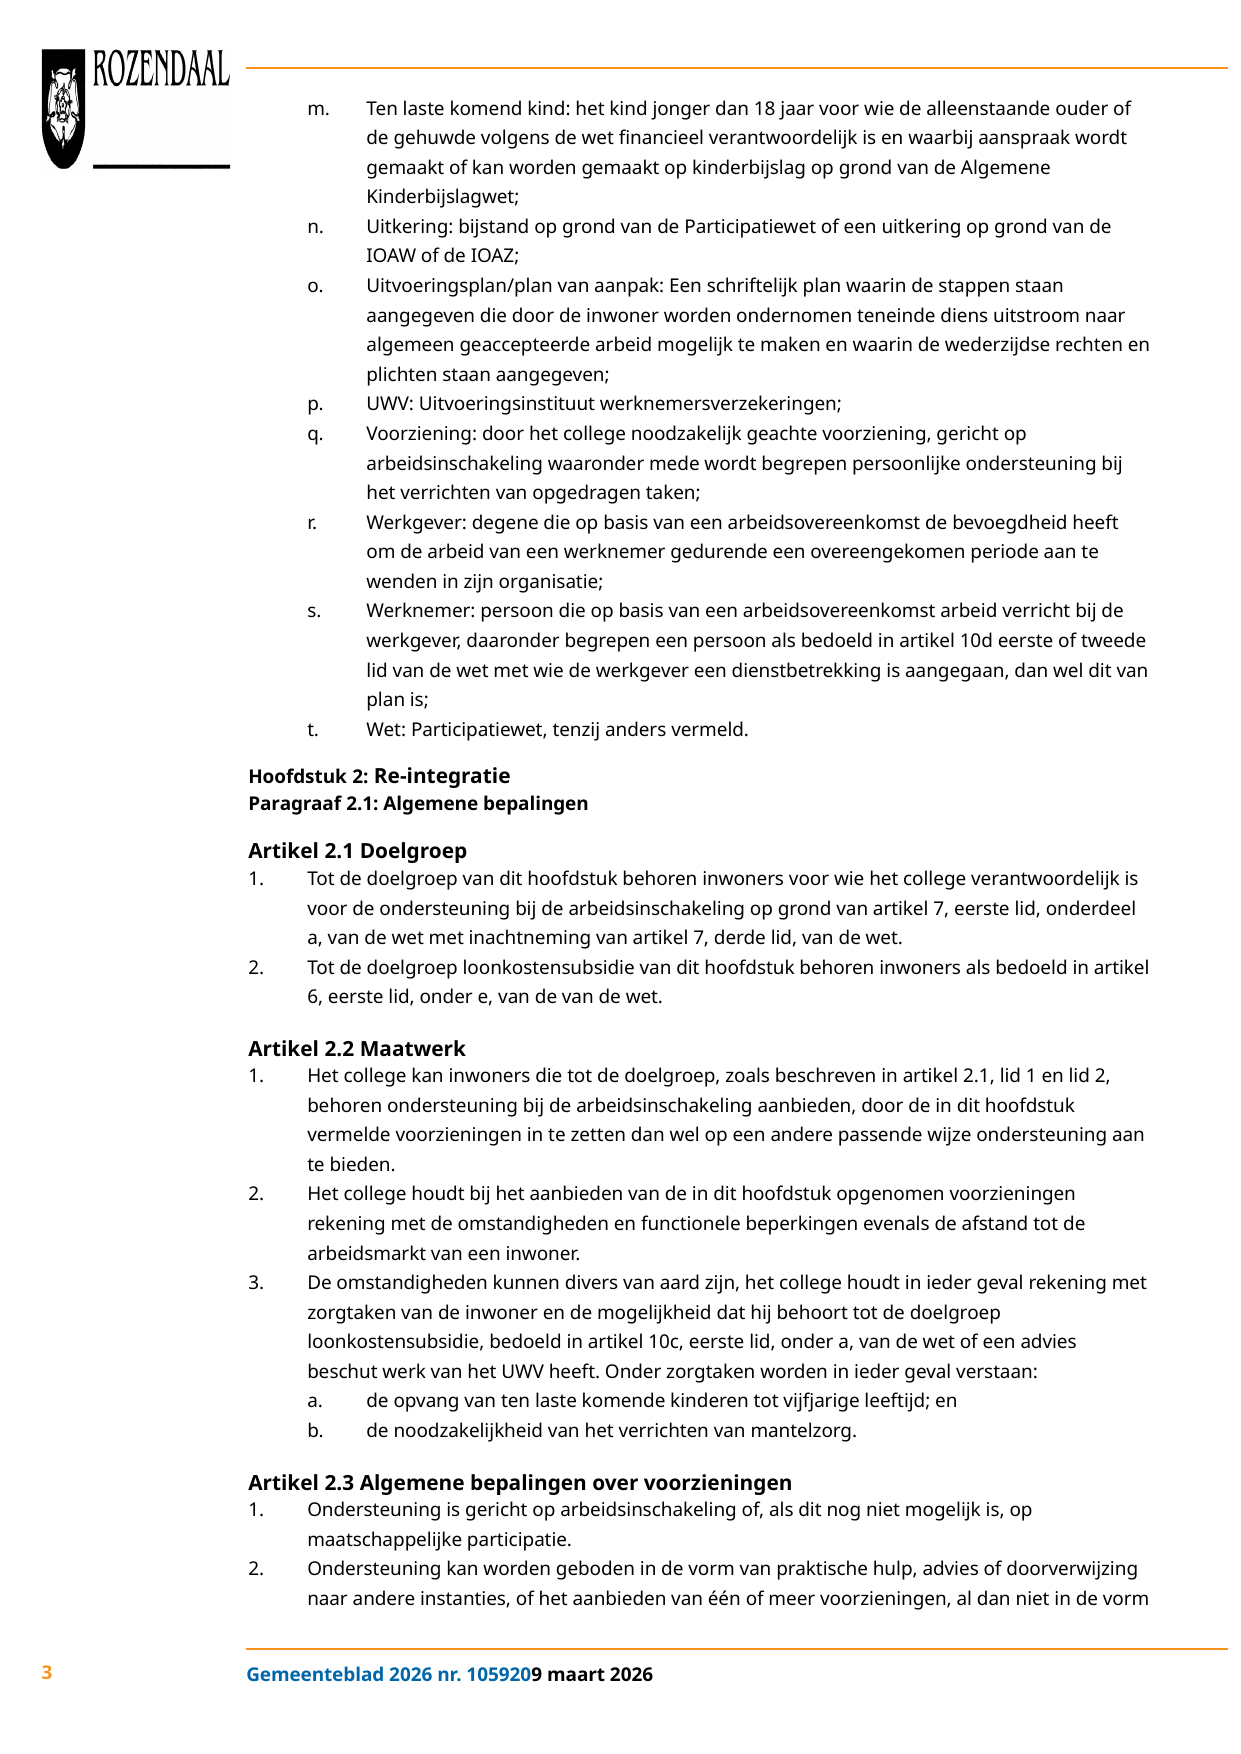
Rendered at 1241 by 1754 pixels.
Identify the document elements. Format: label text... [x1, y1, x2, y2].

list Tot de doelgroep van dit hoofdstuk behoren inwoners voor wie het college verantwoordelijk is voor de ondersteuning bij de arbeidsinschakeling op grond van artikel 7, eerste lid, onderdeel a, van de wet met inachtneming van artikel 7, derde lid, van de wet. [248, 865, 1152, 950]
list De omstandigheden kunnen divers van aard zijn, het college houdt in ieder geval rekening met zorgtaken van de inwoner en de mogelijkheid dat hij behoort tot de doelgroep loonkostensubsidie, bedoeld in artikel 10c, eerste lid, onder a, van de wet of een advies beschut werk van het UWV heeft. Onder zorgtaken worden in ieder geval verstaan: [248, 1269, 1152, 1384]
list Ondersteuning is gericht op arbeidsinschakeling of, als dit nog niet mogelijk is, op maatschappelijke participatie. [248, 1496, 1152, 1551]
text Artikel 2.1 Doelgroep [248, 837, 1152, 865]
list Ten laste komend kind: het kind jonger dan 18 jaar voor wie de alleenstaande ouder of de gehuwde volgens de wet financieel verantwoordelijk is en waarbij aanspraak wordt gemaakt of kan worden gemaakt op kinderbijslag op grond van de Algemene Kinderbijslagwet; [307, 95, 1152, 209]
text Artikel 2.2 Maatwerk [248, 1034, 1152, 1062]
list Ondersteuning kan worden geboden in de vorm van praktische hulp, advies of doorverwijzing naar andere instanties, of het aanbieden van één of meer voorzieningen, al dan niet in de vorm [248, 1555, 1152, 1611]
list Uitvoeringsplan/plan van aanpak: Een schriftelijk plan waarin de stappen staan aangegeven die door de inwoner worden ondernomen teneinde diens uitstroom naar algemeen geaccepteerde arbeid mogelijk te maken en waarin de wederzijdse rechten en plichten staan aangegeven; [307, 272, 1152, 387]
list Werknemer: persoon die op basis van een arbeidsovereenkomst arbeid verricht bij de werkgever, daaronder begrepen een persoon als bedoeld in artikel 10d eerste of tweede lid van de wet met wie de werkgever een dienstbetrekking is aangegaan, dan wel dit van plan is; [307, 598, 1152, 712]
text Artikel 2.3 Algemene bepalingen over voorzieningen [248, 1468, 1152, 1496]
list de noodzakelijkheid van het verrichten van mantelzorg. [307, 1417, 1152, 1443]
list Het college kan inwoners die tot de doelgroep, zoals beschreven in artikel 2.1, lid 1 en lid 2, behoren ondersteuning bij de arbeidsinschakeling aanbieden, door de in dit hoofdstuk vermelde voorzieningen in te zetten dan wel op een andere passende wijze ondersteuning aan te bieden. [248, 1062, 1152, 1177]
text Paragraaf 2.1: Algemene bepalingen [248, 790, 1152, 816]
list Werkgever: degene die op basis van een arbeidsovereenkomst de bevoegdheid heeft om de arbeid van een werknemer gedurende een overeengekomen periode aan te wenden in zijn organisatie; [307, 509, 1152, 594]
list de opvang van ten laste komende kinderen tot vijfjarige leeftijd; en [307, 1388, 1152, 1413]
list UWV: Uitvoeringsinstituut werknemersverzekeringen; [307, 391, 1152, 416]
list Wet: Participatiewet, tenzij anders vermeld. [307, 716, 1152, 742]
text Hoofdstuk 2: Re-integratie [248, 762, 1152, 790]
picture [41, 47, 231, 172]
list Voorziening: door het college noodzakelijk geachte voorziening, gericht op arbeidsinschakeling waaronder mede wordt begrepen persoonlijke ondersteuning bij het verrichten van opgedragen taken; [307, 420, 1152, 505]
list Het college houdt bij het aanbieden van de in dit hoofdstuk opgenomen voorzieningen rekening met de omstandigheden en functionele beperkingen evenals de afstand tot de arbeidsmarkt van een inwoner. [248, 1181, 1152, 1266]
list Uitkering: bijstand op grond van de Participatiewet of een uitkering op grond van de IOAW of de IOAZ; [307, 213, 1152, 268]
list Tot de doelgroep loonkostensubsidie van dit hoofdstuk behoren inwoners als bedoeld in artikel 6, eerste lid, onder e, van de van de wet. [248, 954, 1152, 1009]
